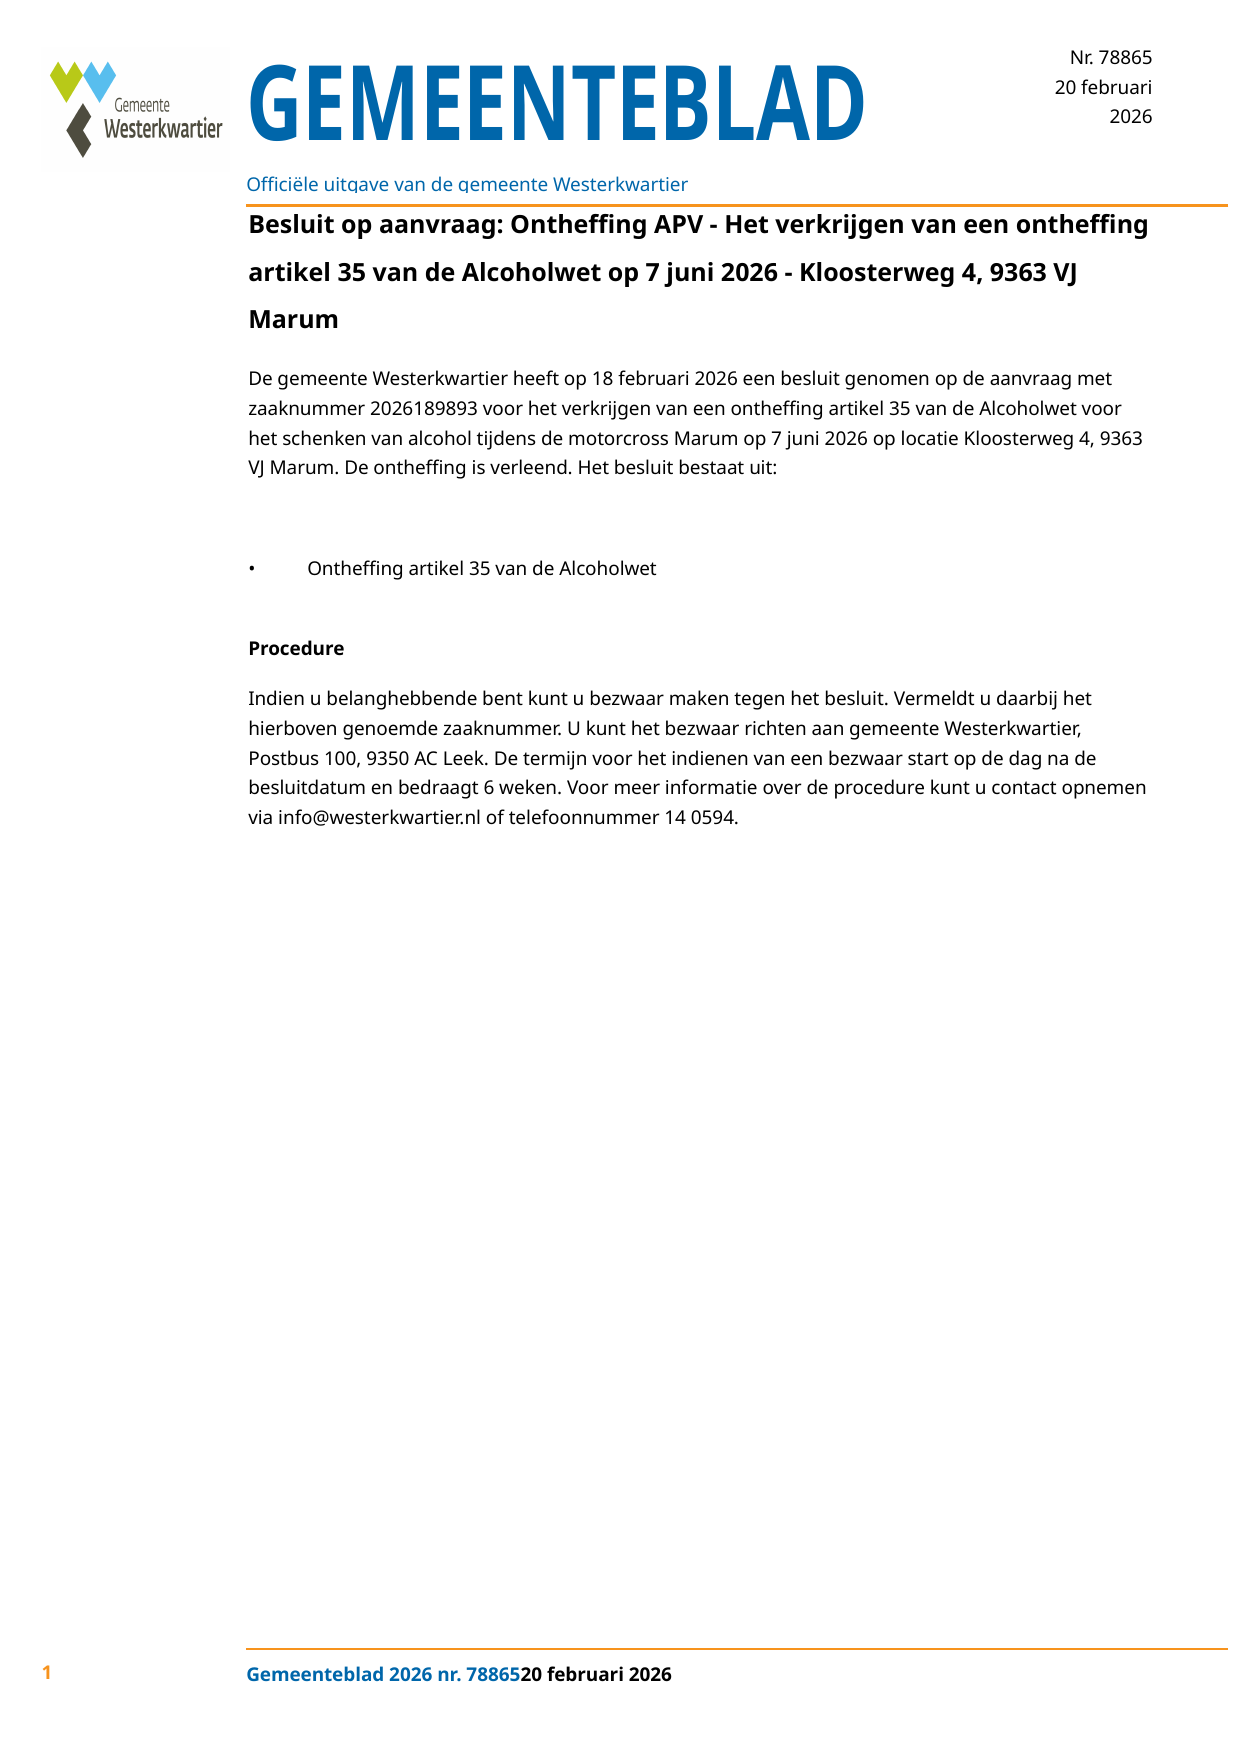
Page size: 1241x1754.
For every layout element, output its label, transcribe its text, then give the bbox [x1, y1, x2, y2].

text De gemeente Westerkwartier heeft op 18 februari 2026 een besluit genomen op de aanvraag met zaaknummer 2026189893 voor het verkrijgen van een ontheffing artikel 35 van de Alcoholwet voor het schenken van alcohol tijdens de motorcross Marum op 7 juni 2026 op locatie Kloosterweg 4, 9363 VJ Marum. De ontheffing is verleend. Het besluit bestaat uit: [248, 366, 1152, 480]
list Ontheffing artikel 35 van de Alcoholwet [248, 555, 1152, 581]
text Indien u belanghebbende bent kunt u bezwaar maken tegen het besluit. Vermeldt u daarbij het hierboven genoemde zaaknummer. U kunt het bezwaar richten aan gemeente Westerkwartier, Postbus 100, 9350 AC Leek. De termijn voor het indienen van een bezwaar start op de dag na de besluitdatum en bedraagt 6 weken. Voor meer informatie over de procedure kunt u contact opnemen via info@westerkwartier.nl of telefoonnummer 14 0594. [248, 686, 1152, 829]
text Procedure [248, 635, 1152, 661]
picture [41, 47, 231, 172]
text Besluit op aanvraag: Ontheffing APV - Het verkrijgen van een ontheffing artikel 35 van de Alcoholwet op 7 juni 2026 - Kloosterweg 4, 9363 VJ Marum [248, 207, 1152, 336]
